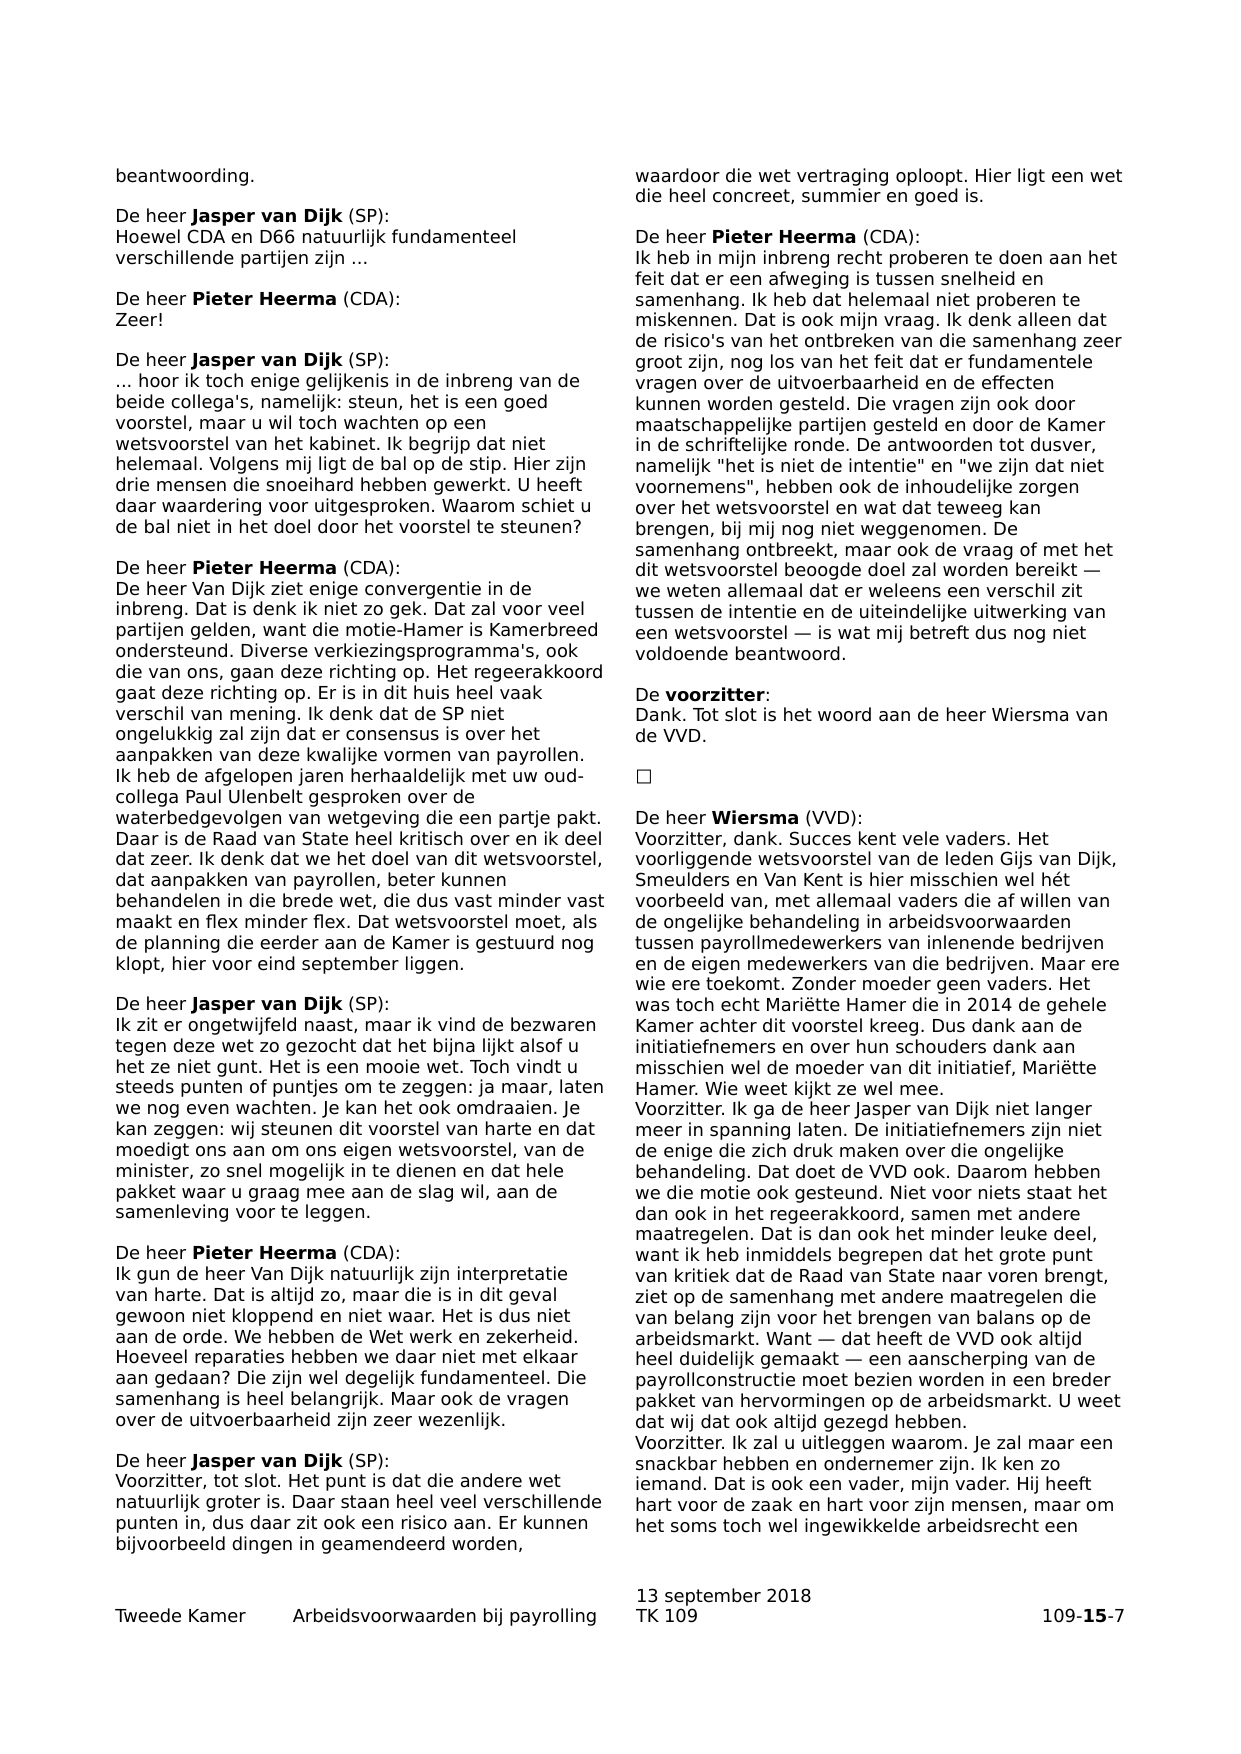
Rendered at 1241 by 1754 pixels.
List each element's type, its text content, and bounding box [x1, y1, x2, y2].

text Ik gun de heer Van Dijk natuurlijk zijn interpretatie van harte. Dat is altijd zo, maar die is in dit geval gewoon niet kloppend en niet waar. Het is dus niet aan de orde. We hebben de Wet werk en zekerheid. Hoeveel reparaties hebben we daar niet met elkaar aan gedaan? Die zijn wel degelijk fundamenteel. Die samenhang is heel belangrijk. Maar ook de vragen over de uitvoerbaarheid zijn zeer wezenlijk. [115, 1264, 605, 1431]
text De heer Pieter Heerma (CDA): [115, 1243, 605, 1264]
text Voorzitter. Ik ga de heer Jasper van Dijk niet langer meer in spanning laten. De initiatiefnemers zijn niet de enige die zich druk maken over die ongelijke behandeling. Dat doet de VVD ook. Daarom hebben we die motie ook gesteund. Niet voor niets staat het dan ook in het regeerakkoord, samen met andere maatregelen. Dat is dan ook het minder leuke deel, want ik heb inmiddels begrepen dat het grote punt van kritiek dat de Raad van State naar voren brengt, ziet op de samenhang met andere maatregelen die van belang zijn voor het brengen van balans op de arbeidsmarkt. Want — dat heeft de VVD ook altijd heel duidelijk gemaakt — een aanscherping van de payrollconstructie moet bezien worden in een breder pakket van hervormingen op de arbeidsmarkt. U weet dat wij dat ook altijd gezegd hebben. [635, 1099, 1125, 1432]
text Hoewel CDA en D66 natuurlijk fundamenteel verschillende partijen zijn ... [115, 227, 605, 268]
text Zeer! [115, 309, 605, 330]
text Ik heb in mijn inbreng recht proberen te doen aan het feit dat er een afweging is tussen snelheid en samenhang. Ik heb dat helemaal niet proberen te miskennen. Dat is ook mijn vraag. Ik denk alleen dat de risico's van het ontbreken van die samenhang zeer groot zijn, nog los van het feit dat er fundamentele vragen over de uitvoerbaarheid en de effecten kunnen worden gesteld. Die vragen zijn ook door maatschappelijke partijen gesteld en door de Kamer in de schriftelijke ronde. De antwoorden tot dusver, namelijk "het is niet de intentie" en "we zijn dat niet voornemens", hebben ook de inhoudelijke zorgen over het wetsvoorstel en wat dat teweeg kan brengen, bij mij nog niet weggenomen. De samenhang ontbreekt, maar ook de vraag of met het dit wetsvoorstel beoogde doel zal worden bereikt — we weten allemaal dat er weleens een verschil zit tussen de intentie en de uiteindelijke uitwerking van een wetsvoorstel — is wat mij betreft dus nog niet voldoende beantwoord. [635, 248, 1125, 664]
text De heer Pieter Heerma (CDA): [115, 557, 605, 578]
text ... hoor ik toch enige gelijkenis in de inbreng van de beide collega's, namelijk: steun, het is een goed voorstel, maar u wil toch wachten op een wetsvoorstel van het kabinet. Ik begrijp dat niet helemaal. Volgens mij ligt de bal op de stip. Hier zijn drie mensen die snoeihard hebben gewerkt. U heeft daar waardering voor uitgesproken. Waarom schiet u de bal niet in het doel door het voorstel te steunen? [115, 371, 605, 537]
text De heer Pieter Heerma (CDA): [115, 288, 605, 309]
text Voorzitter, tot slot. Het punt is dat die andere wet natuurlijk groter is. Daar staan heel veel verschillende punten in, dus daar zit ook een risico aan. Er kunnen bijvoorbeeld dingen in geamendeerd worden, [115, 1471, 605, 1554]
text De voorzitter: [635, 684, 1125, 705]
text De heer Jasper van Dijk (SP): [115, 350, 605, 371]
text De heer Jasper van Dijk (SP): [115, 206, 605, 227]
text De heer Van Dijk ziet enige convergentie in de inbreng. Dat is denk ik niet zo gek. Dat zal voor veel partijen gelden, want die motie-Hamer is Kamerbreed ondersteund. Diverse verkiezingsprogramma's, ook die van ons, gaan deze richting op. Het regeerakkoord gaat deze richting op. Er is in dit huis heel vaak verschil van mening. Ik denk dat de SP niet ongelukkig zal zijn dat er consensus is over het aanpakken van deze kwalijke vormen van payrollen. Ik heb de afgelopen jaren herhaaldelijk met uw oud-collega Paul Ulenbelt gesproken over de waterbedgevolgen van wetgeving die een partje pakt. Daar is de Raad van State heel kritisch over en ik deel dat zeer. Ik denk dat we het doel van dit wetsvoorstel, dat aanpakken van payrollen, beter kunnen behandelen in die brede wet, die dus vast minder vast maakt en flex minder flex. Dat wetsvoorstel moet, als de planning die eerder aan de Kamer is gestuurd nog klopt, hier voor eind september liggen. [115, 578, 605, 974]
text De heer Jasper van Dijk (SP): [115, 994, 605, 1015]
text Voorzitter, dank. Succes kent vele vaders. Het voorliggende wetsvoorstel van de leden Gijs van Dijk, Smeulders en Van Kent is hier misschien wel hét voorbeeld van, met allemaal vaders die af willen van de ongelijke behandeling in arbeidsvoorwaarden tussen payrollmedewerkers van inlenende bedrijven en de eigen medewerkers van die bedrijven. Maar ere wie ere toekomt. Zonder moeder geen vaders. Het was toch echt Mariëtte Hamer die in 2014 de gehele Kamer achter dit voorstel kreeg. Dus dank aan de initiatiefnemers en over hun schouders dank aan misschien wel de moeder van dit initiatief, Mariëtte Hamer. Wie weet kijkt ze wel mee. [635, 828, 1125, 1099]
text beantwoording. [115, 165, 605, 186]
text De heer Wiersma (VVD): [635, 807, 1125, 828]
text Ik zit er ongetwijfeld naast, maar ik vind de bezwaren tegen deze wet zo gezocht dat het bijna lijkt alsof u het ze niet gunt. Het is een mooie wet. Toch vindt u steeds punten of puntjes om te zeggen: ja maar, laten we nog even wachten. Je kan het ook omdraaien. Je kan zeggen: wij steunen dit voorstel van harte en dat moedigt ons aan om ons eigen wetsvoorstel, van de minister, zo snel mogelijk in te dienen en dat hele pakket waar u graag mee aan de slag wil, aan de samenleving voor te leggen. [115, 1015, 605, 1223]
text waardoor die wet vertraging oploopt. Hier ligt een wet die heel concreet, summier en goed is. [635, 165, 1125, 207]
text Voorzitter. Ik zal u uitleggen waarom. Je zal maar een snackbar hebben en ondernemer zijn. Ik ken zo iemand. Dat is ook een vader, mijn vader. Hij heeft hart voor de zaak en hart voor zijn mensen, maar om het soms toch wel ingewikkelde arbeidsrecht een [635, 1432, 1125, 1537]
text Dank. Tot slot is het woord aan de heer Wiersma van de VVD. [635, 705, 1125, 747]
text De heer Jasper van Dijk (SP): [115, 1451, 605, 1471]
text De heer Pieter Heerma (CDA): [635, 227, 1125, 248]
text ⬜ [635, 767, 1125, 787]
